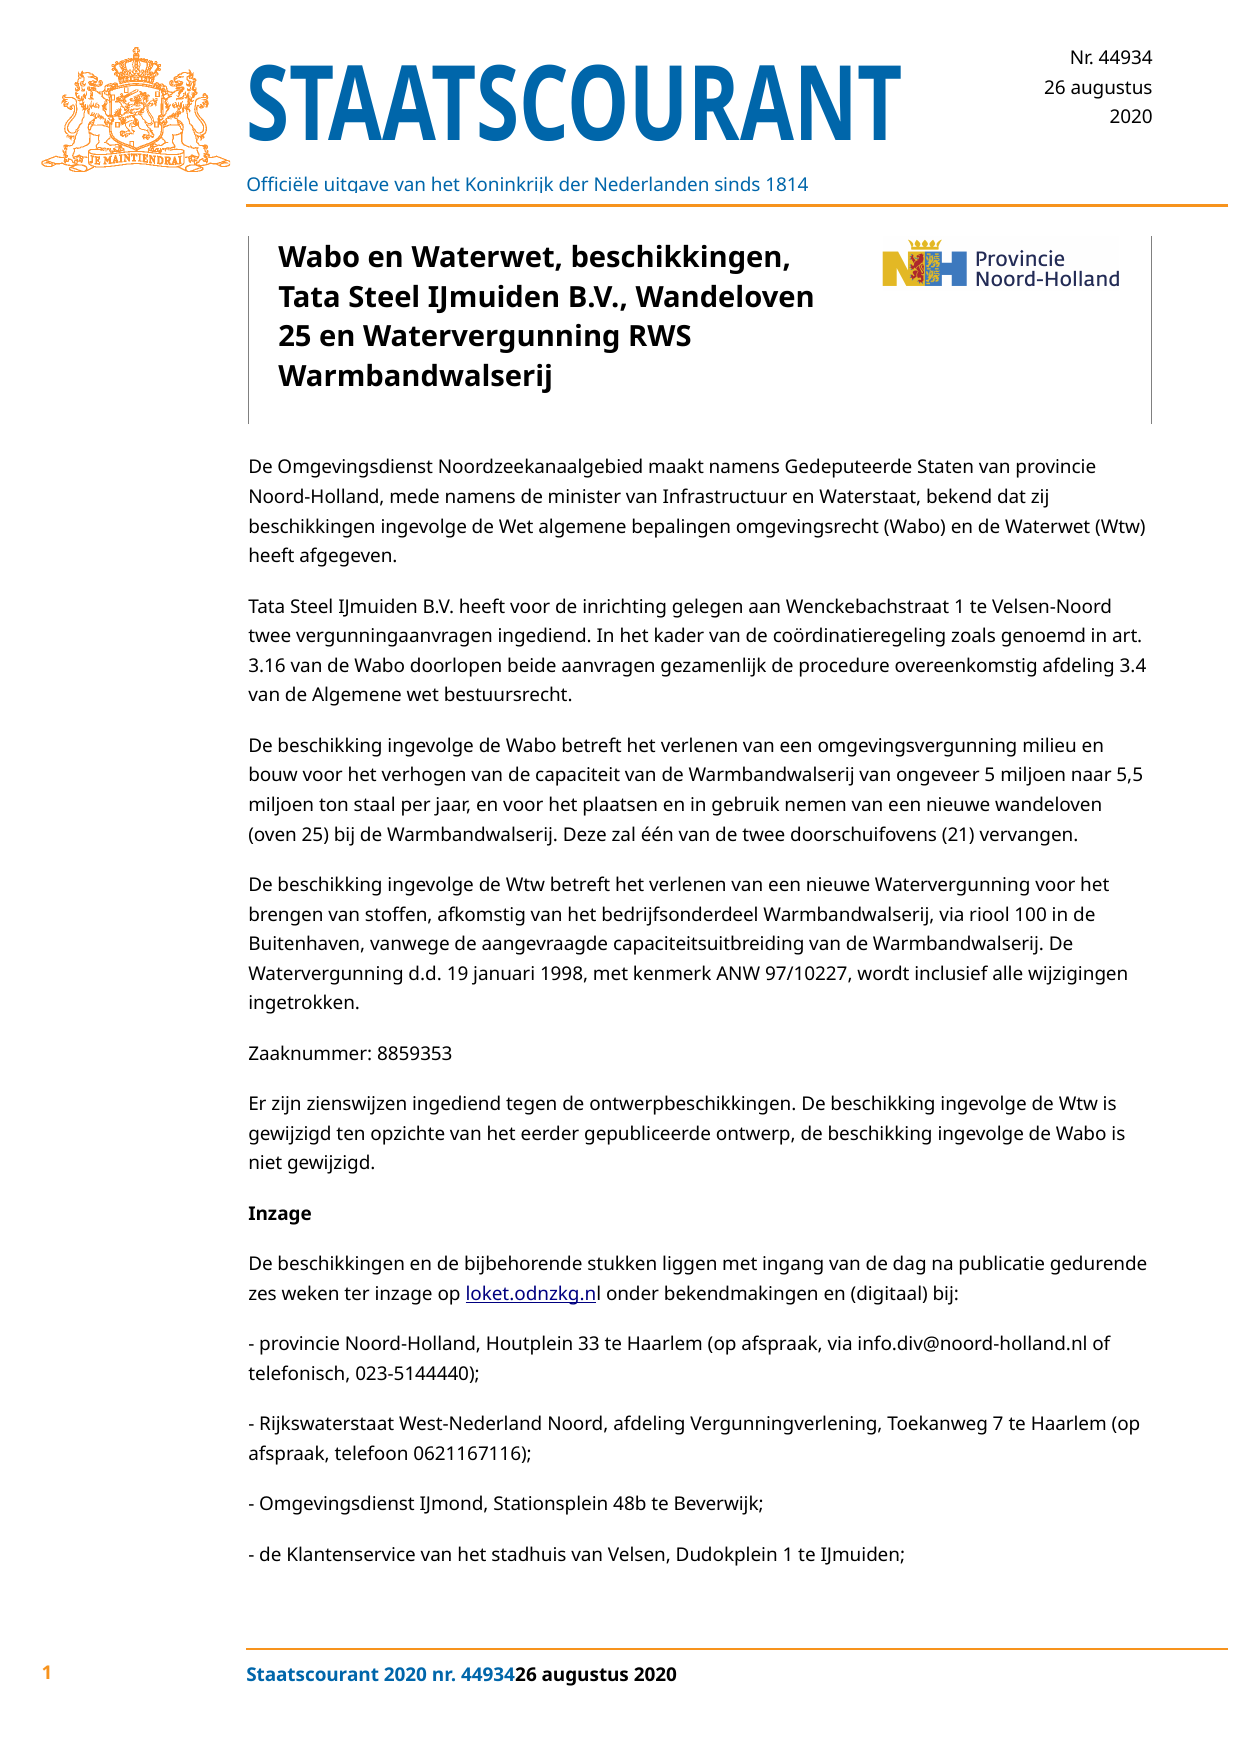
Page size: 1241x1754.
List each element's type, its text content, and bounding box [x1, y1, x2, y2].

text De beschikking ingevolge de Wtw betreft het verlenen van een nieuwe Watervergunning voor het brengen van stoffen, afkomstig van het bedrijfsonderdeel Warmbandwalserij, via riool 100 in de Buitenhaven, vanwege de aangevraagde capaciteitsuitbreiding van de Warmbandwalserij. De Watervergunning d.d. 19 januari 1998, met kenmerk ANW 97/10227, wordt inclusief alle wijzigingen ingetrokken. [248, 871, 1152, 1015]
text - Rijkswaterstaat West-Nederland Noord, afdeling Vergunningverlening, Toekanweg 7 te Haarlem (op afspraak, telefoon 0621167116); [248, 1410, 1152, 1466]
text - provincie Noord-Holland, Houtplein 33 te Haarlem (op afspraak, via info.div@noord-holland.nl of telefonisch, 023-5144440); [248, 1330, 1152, 1386]
text Zaaknummer: 8859353 [248, 1040, 1152, 1066]
text - de Klantenservice van het stadhuis van Velsen, Dudokplein 1 te IJmuiden; [248, 1541, 1152, 1566]
text - Omgevingsdienst IJmond, Stationsplein 48b te Beverwijk; [248, 1490, 1152, 1516]
table_header Wabo en Waterwet, beschikkingen, Tata Steel IJmuiden B.V., Wandeloven 25 en Watervergunning RWS Warmbandwalserij [249, 236, 850, 424]
picture [41, 47, 231, 172]
text Inzage [248, 1200, 1152, 1226]
picture [882, 236, 1119, 291]
text Tata Steel IJmuiden B.V. heeft voor de inrichting gelegen aan Wenckebachstraat 1 te Velsen-Noord twee vergunningaanvragen ingediend. In het kader van de coördinatieregeling zoals genoemd in art. 3.16 van de Wabo doorlopen beide aanvragen gezamenlijk de procedure overeenkomstig afdeling 3.4 van de Algemene wet bestuursrecht. [248, 593, 1152, 707]
text De beschikking ingevolge de Wabo betreft het verlenen van een omgevingsvergunning milieu en bouw voor het verhogen van de capaciteit van de Warmbandwalserij van ongeveer 5 miljoen naar 5,5 miljoen ton staal per jaar, en voor het plaatsen en in gebruik nemen van een nieuwe wandeloven (oven 25) bij de Warmbandwalserij. Deze zal één van de twee doorschuifovens (21) vervangen. [248, 732, 1152, 846]
text Er zijn zienswijzen ingediend tegen de ontwerpbeschikkingen. De beschikking ingevolge de Wtw is gewijzigd ten opzichte van het eerder gepubliceerde ontwerp, de beschikking ingevolge de Wabo is niet gewijzigd. [248, 1090, 1152, 1175]
text De beschikkingen en de bijbehorende stukken liggen met ingang van de dag na publicatie gedurende zes weken ter inzage op loket.odnzkg.nl onder bekendmakingen en (digitaal) bij: [248, 1250, 1152, 1306]
table_header [850, 236, 1151, 424]
text De Omgevingsdienst Noordzeekanaalgebied maakt namens Gedeputeerde Staten van provincie Noord-Holland, mede namens de minister van Infrastructuur en Waterstaat, bekend dat zij beschikkingen ingevolge de Wet algemene bepalingen omgevingsrecht (Wabo) en de Waterwet (Wtw) heeft afgegeven. [248, 454, 1152, 568]
